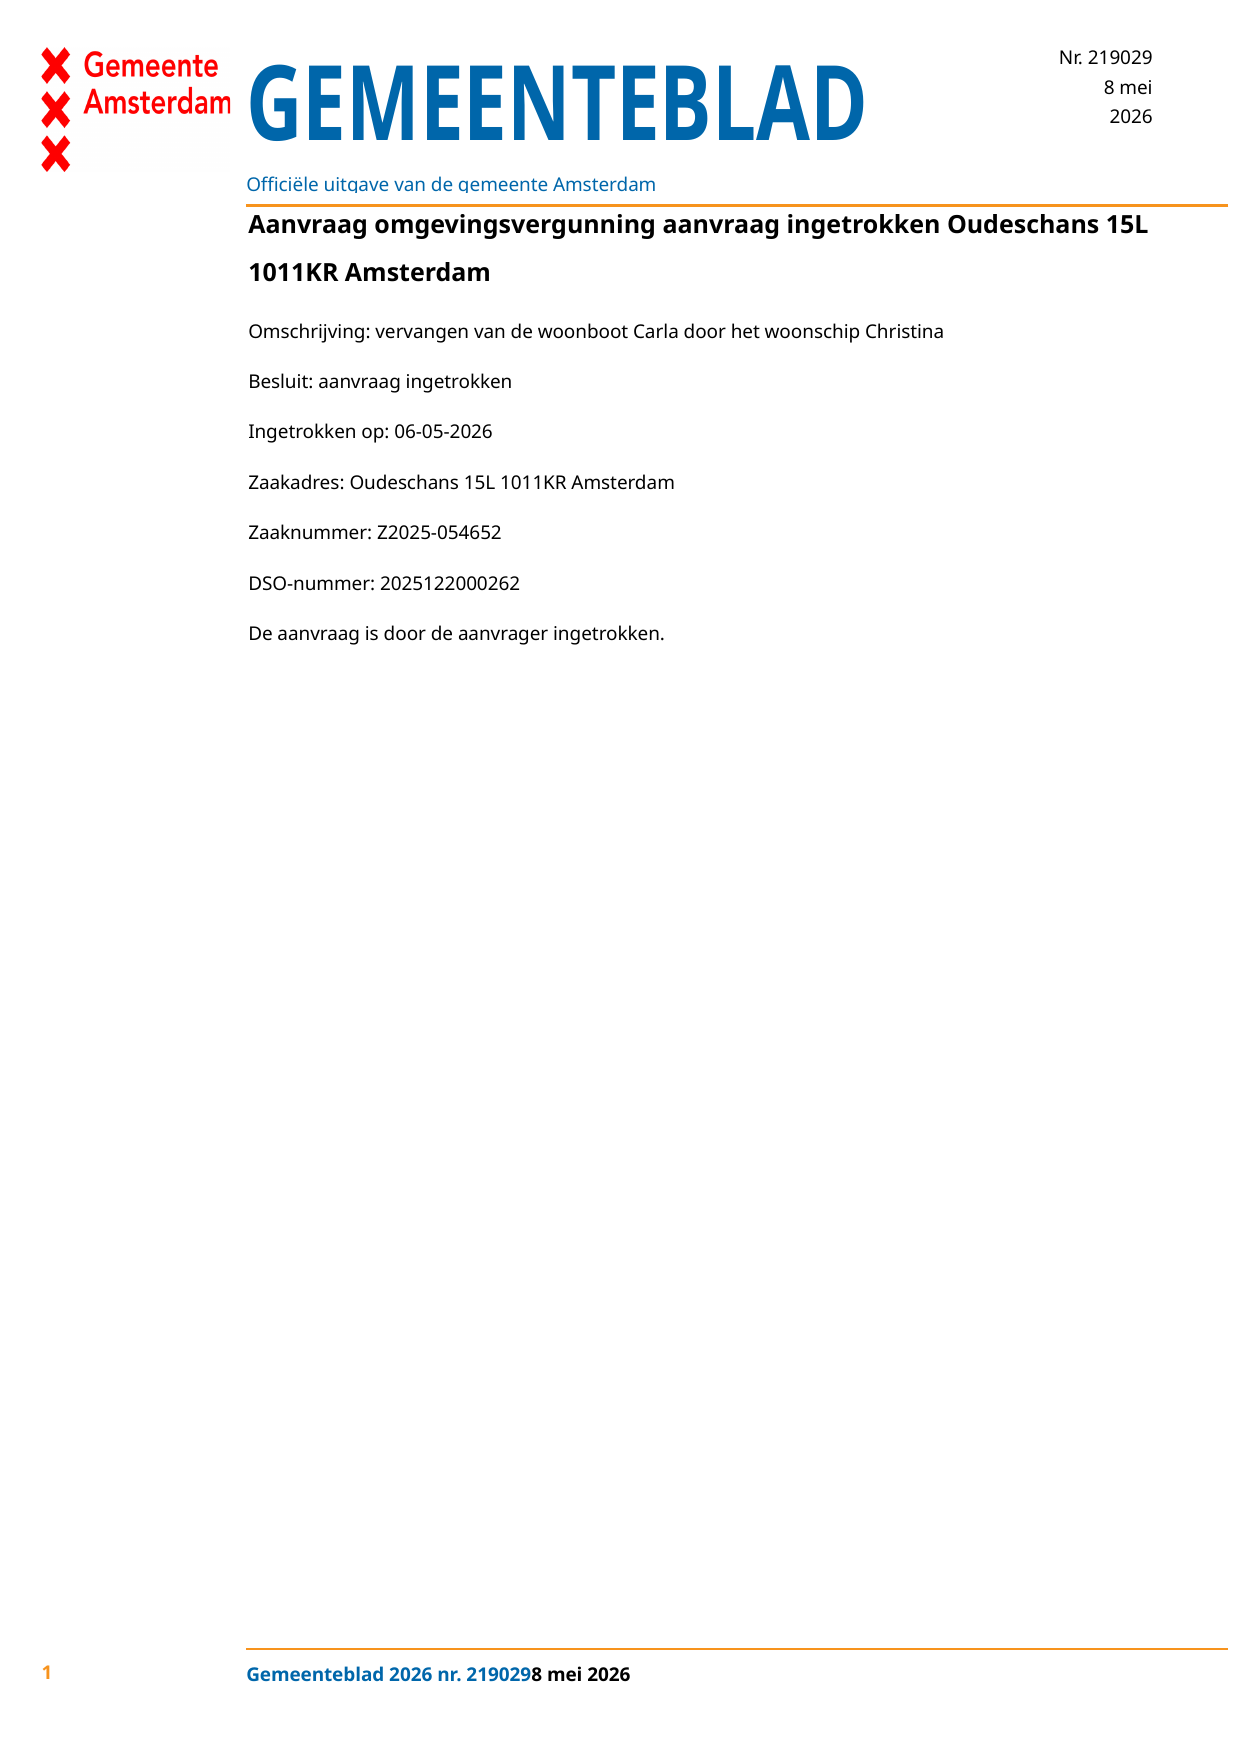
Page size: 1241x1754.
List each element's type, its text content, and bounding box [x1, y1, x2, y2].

text Ingetrokken op: 06-05-2026 [248, 419, 1152, 444]
picture [41, 47, 231, 172]
text De aanvraag is door de aanvrager ingetrokken. [248, 620, 1152, 646]
text Zaaknummer: Z2025-054652 [248, 519, 1152, 545]
text Zaakadres: Oudeschans 15L 1011KR Amsterdam [248, 469, 1152, 495]
text DSO-nummer: 2025122000262 [248, 570, 1152, 596]
text Besluit: aanvraag ingetrokken [248, 368, 1152, 394]
text Omschrijving: vervangen van de woonboot Carla door het woonschip Christina [248, 318, 1152, 344]
text Aanvraag omgevingsvergunning aanvraag ingetrokken Oudeschans 15L 1011KR Amsterdam [248, 207, 1152, 288]
